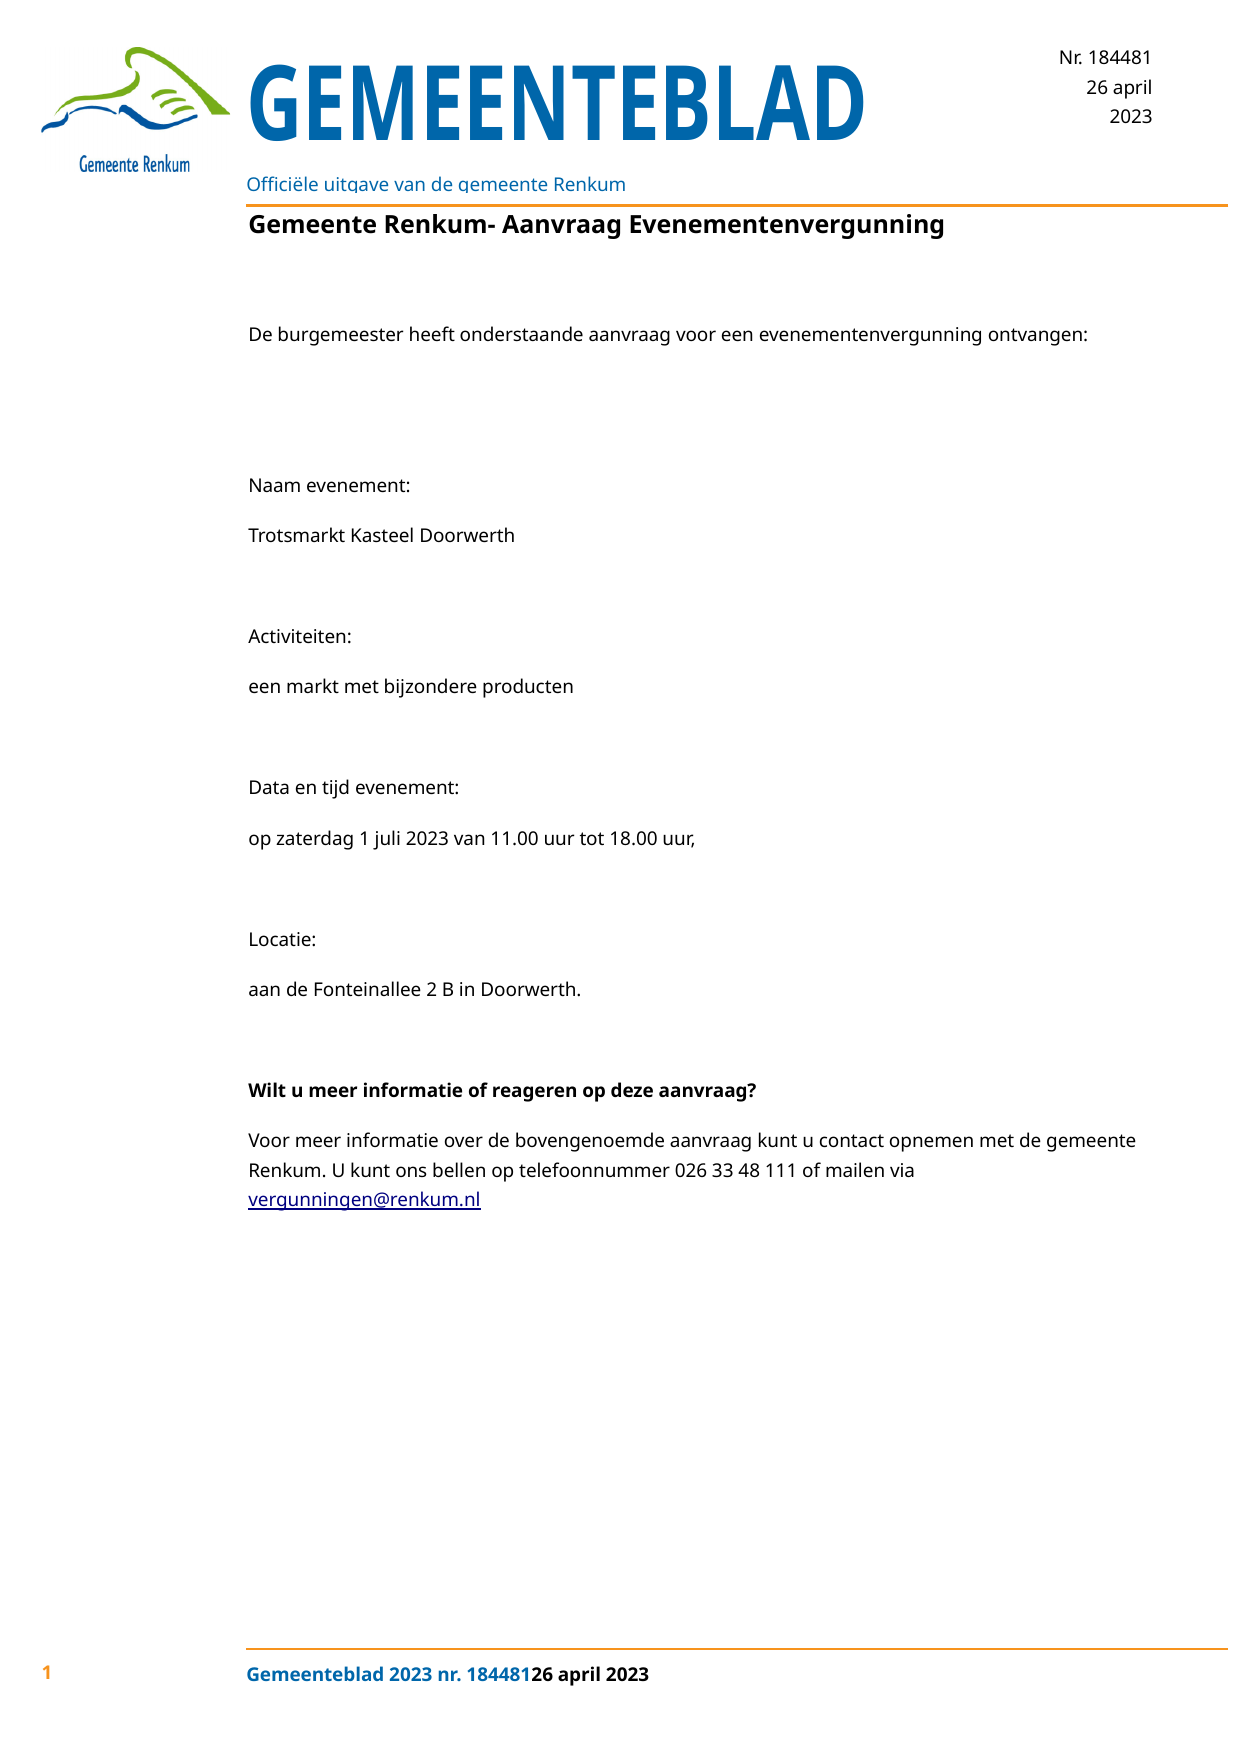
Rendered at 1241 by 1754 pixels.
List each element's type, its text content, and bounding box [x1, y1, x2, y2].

text Trotsmarkt Kasteel Doorwerth [248, 522, 1152, 548]
text Data en tijd evenement: [248, 774, 1152, 800]
text Activiteiten: [248, 623, 1152, 649]
text Voor meer informatie over de bovengenoemde aanvraag kunt u contact opnemen met de gemeente Renkum. U kunt ons bellen op telefoonnummer 026 33 48 111 of mailen via vergunningen@renkum.nl [248, 1127, 1152, 1212]
text De burgemeester heeft onderstaande aanvraag voor een evenementenvergunning ontvangen: [248, 321, 1152, 346]
text Locatie: [248, 926, 1152, 951]
text Wilt u meer informatie of reageren op deze aanvraag? [248, 1077, 1152, 1103]
text aan de Fonteinallee 2 B in Doorwerth. [248, 976, 1152, 1002]
text Gemeente Renkum- Aanvraag Evenementenvergunning [248, 207, 1152, 241]
text Naam evenement: [248, 472, 1152, 498]
picture [41, 47, 231, 172]
text een markt met bijzondere producten [248, 674, 1152, 699]
text op zaterdag 1 juli 2023 van 11.00 uur tot 18.00 uur, [248, 825, 1152, 851]
